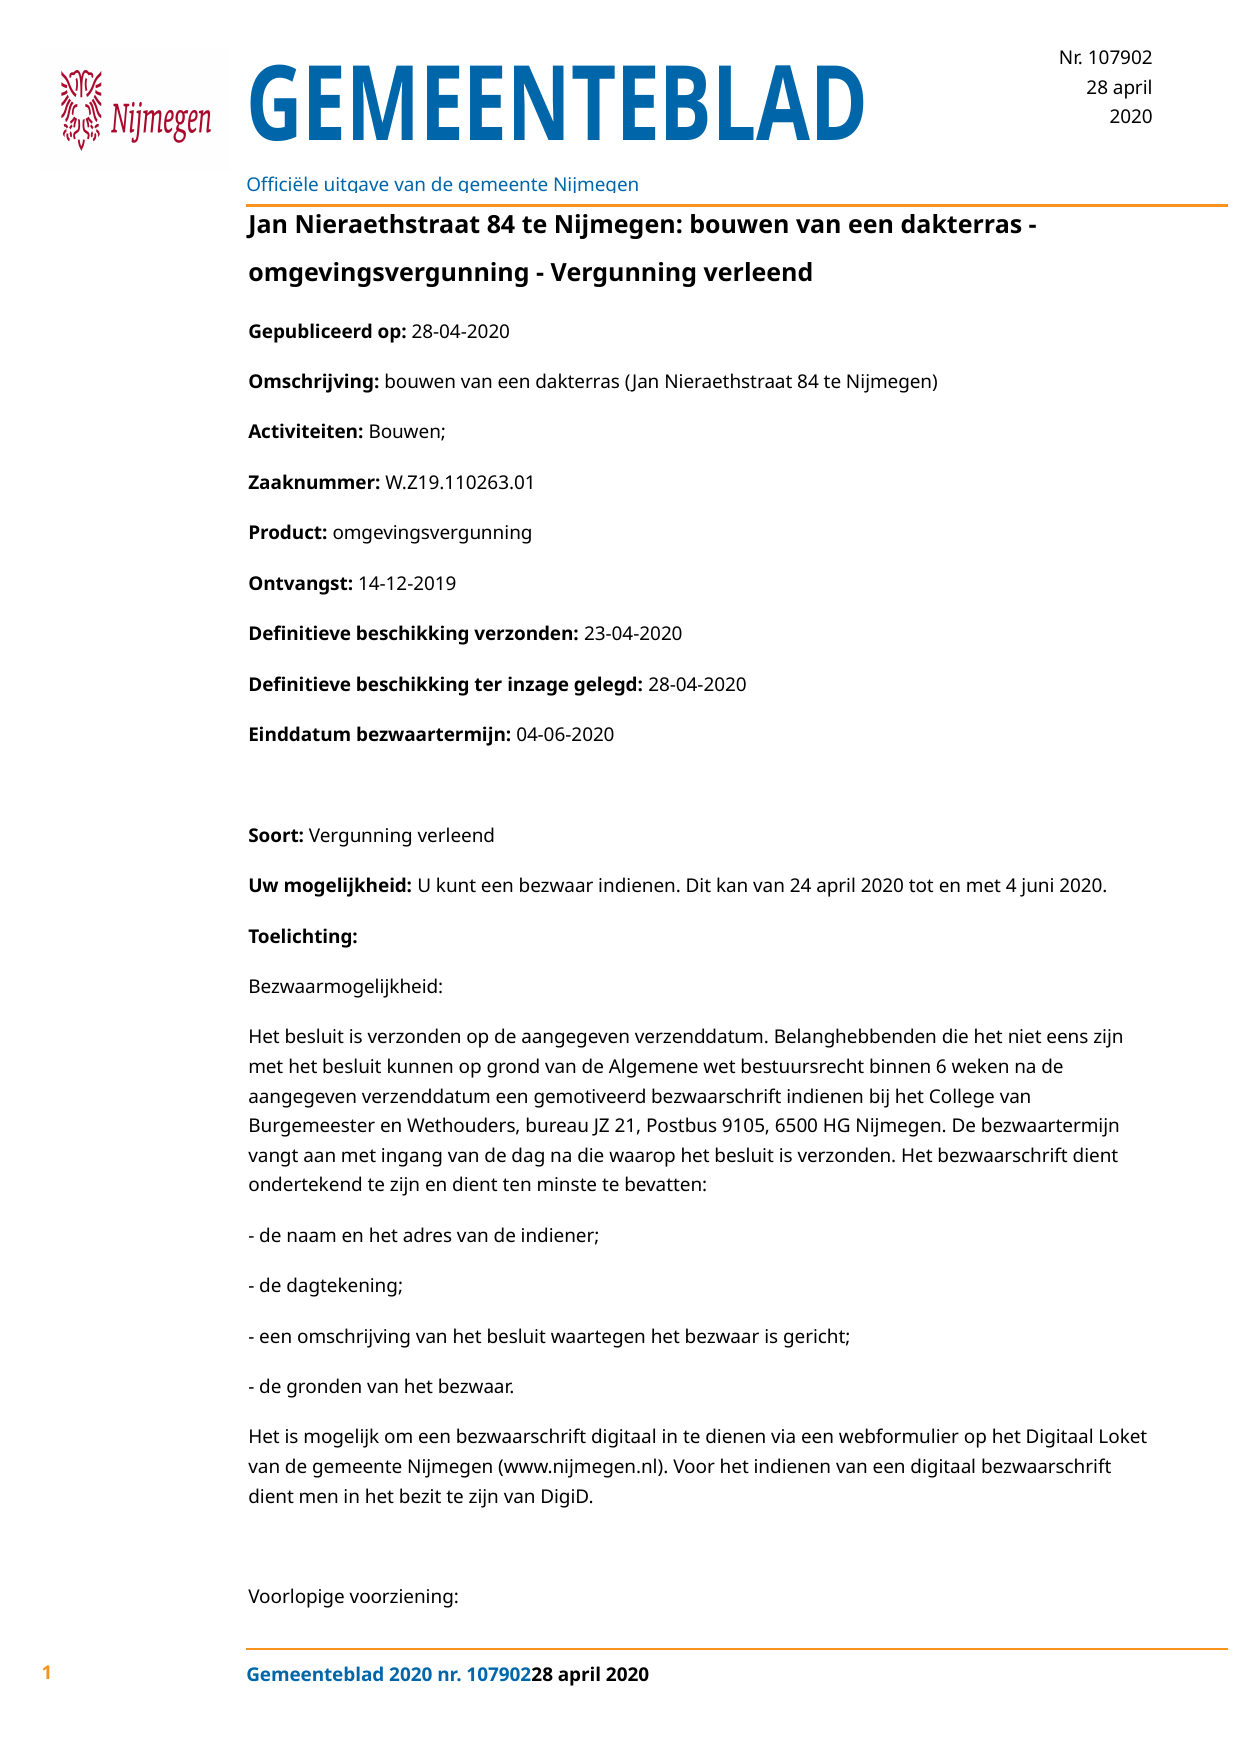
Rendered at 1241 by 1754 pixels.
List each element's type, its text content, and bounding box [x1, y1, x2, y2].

text - de dagtekening; [248, 1272, 1152, 1298]
text - een omschrijving van het besluit waartegen het bezwaar is gericht; [248, 1323, 1152, 1349]
text Activiteiten: Bouwen; [248, 419, 1152, 444]
text Soort: Vergunning verleend [248, 822, 1152, 848]
text Uw mogelijkheid: U kunt een bezwaar indienen. Dit kan van 24 april 2020 tot en met 4 juni 2020. [248, 872, 1152, 898]
text Product: omgevingsvergunning [248, 519, 1152, 545]
text Omschrijving: bouwen van een dakterras (Jan Nieraethstraat 84 te Nijmegen) [248, 368, 1152, 394]
text - de naam en het adres van de indiener; [248, 1222, 1152, 1248]
text Einddatum bezwaartermijn: 04-06-2020 [248, 721, 1152, 747]
text Het is mogelijk om een bezwaarschrift digitaal in te dienen via een webformulier op het Digitaal Loket van de gemeente Nijmegen (www.nijmegen.nl). Voor het indienen van een digitaal bezwaarschrift dient men in het bezit te zijn van DigiD. [248, 1424, 1152, 1509]
text Gepubliceerd op: 28-04-2020 [248, 318, 1152, 344]
picture [41, 47, 231, 172]
text Jan Nieraethstraat 84 te Nijmegen: bouwen van een dakterras - omgevingsvergunning - Vergunning verleend [248, 207, 1152, 288]
text Toelichting: [248, 923, 1152, 949]
text Ontvangst: 14-12-2019 [248, 570, 1152, 596]
text - de gronden van het bezwaar. [248, 1373, 1152, 1399]
text Het besluit is verzonden op de aangegeven verzenddatum. Belanghebbenden die het niet eens zijn met het besluit kunnen op grond van de Algemene wet bestuursrecht binnen 6 weken na de aangegeven verzenddatum een gemotiveerd bezwaarschrift indienen bij het College van Burgemeester en Wethouders, bureau JZ 21, Postbus 9105, 6500 HG Nijmegen. De bezwaartermijn vangt aan met ingang van de dag na die waarop het besluit is verzonden. Het bezwaarschrift dient ondertekend te zijn en dient ten minste te bevatten: [248, 1024, 1152, 1197]
text Definitieve beschikking ter inzage gelegd: 28-04-2020 [248, 671, 1152, 697]
text Voorlopige voorziening: [248, 1584, 1152, 1609]
text Definitieve beschikking verzonden: 23-04-2020 [248, 620, 1152, 646]
text Zaaknummer: W.Z19.110263.01 [248, 469, 1152, 495]
text Bezwaarmogelijkheid: [248, 973, 1152, 999]
